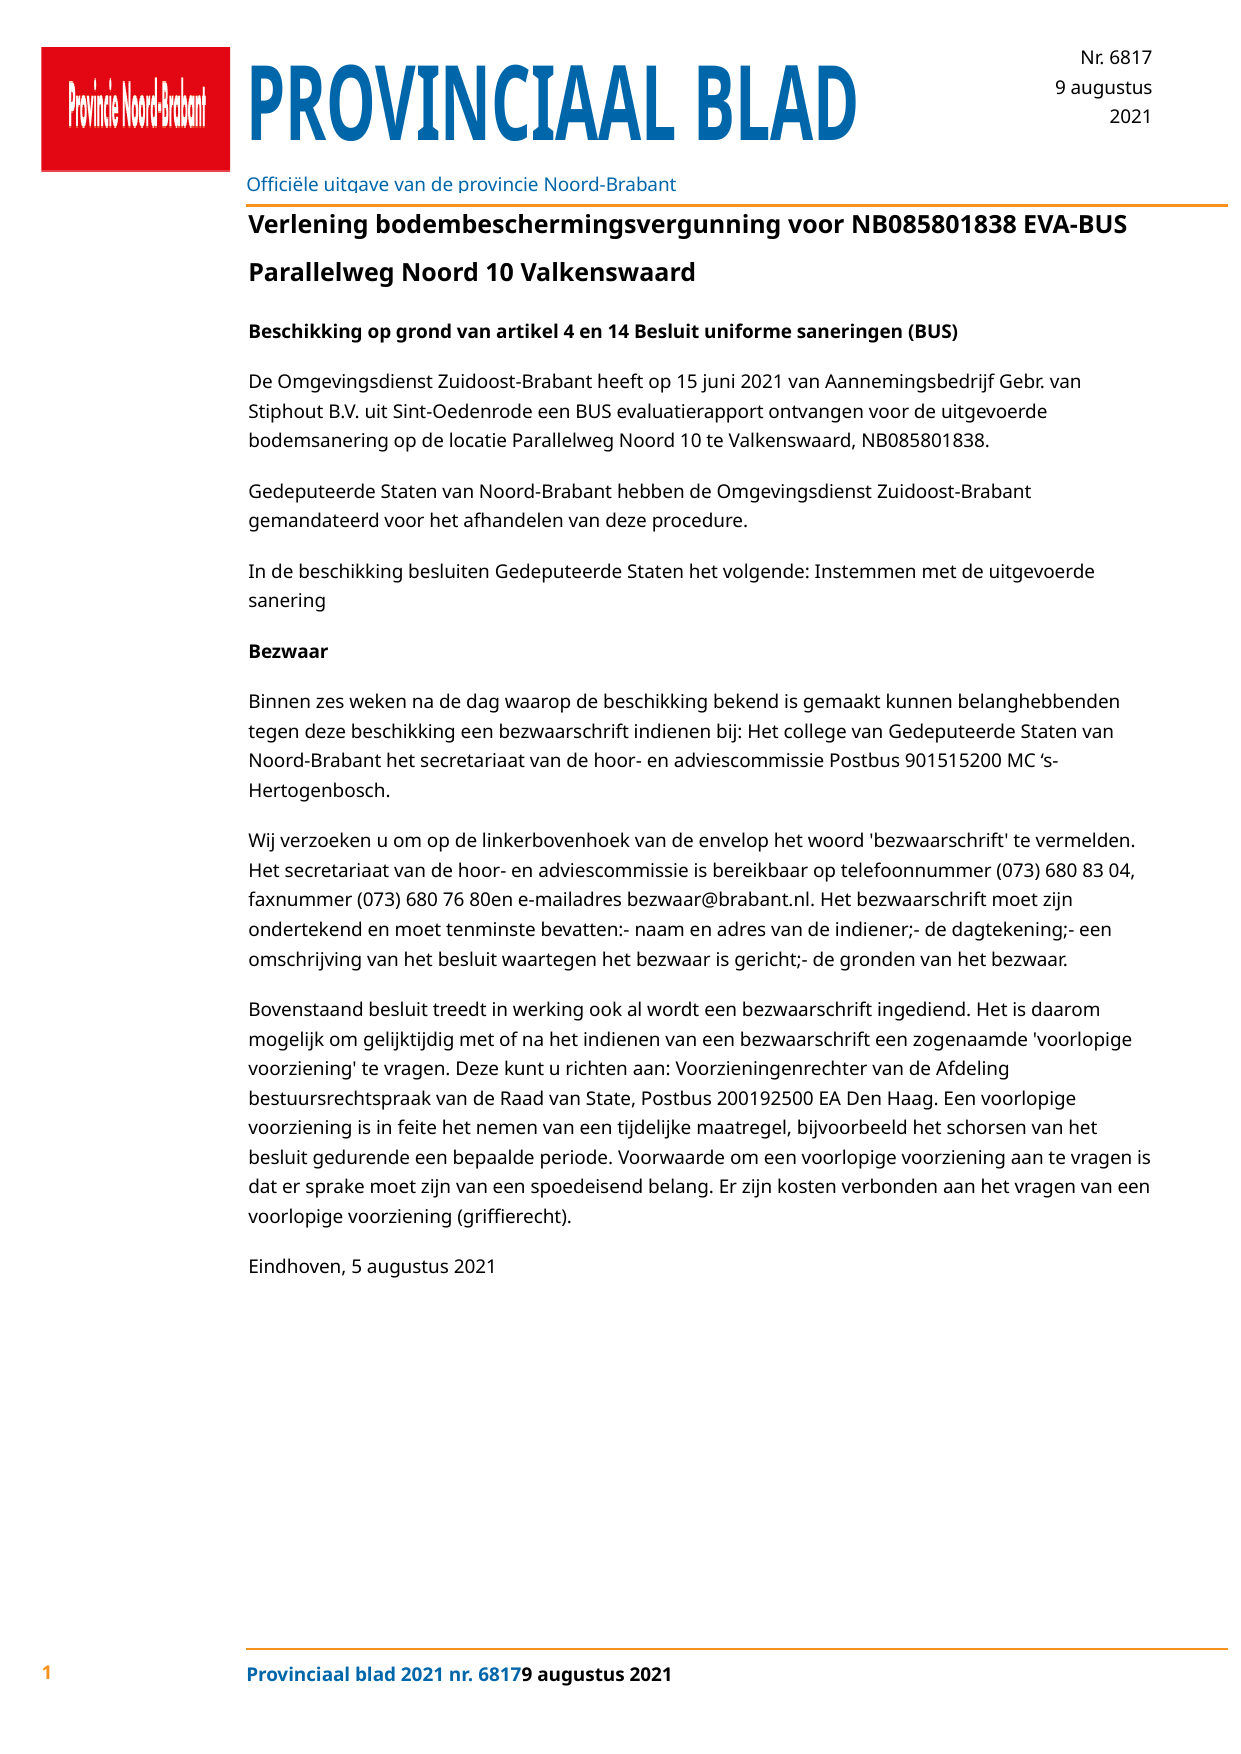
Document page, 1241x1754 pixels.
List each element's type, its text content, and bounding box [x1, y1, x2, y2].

text Wij verzoeken u om op de linkerbovenhoek van de envelop het woord 'bezwaarschrift' te vermelden. Het secretariaat van de hoor- en adviescommissie is bereikbaar op telefoonnummer (073) 680 83 04, faxnummer (073) 680 76 80en e-mailadres bezwaar@brabant.nl. Het bezwaarschrift moet zijn ondertekend en moet tenminste bevatten:- naam en adres van de indiener;- de dagtekening;- een omschrijving van het besluit waartegen het bezwaar is gericht;- de gronden van het bezwaar. [248, 827, 1152, 972]
text In de beschikking besluiten Gedeputeerde Staten het volgende: Instemmen met de uitgevoerde sanering [248, 558, 1152, 613]
text De Omgevingsdienst Zuidoost-Brabant heeft op 15 juni 2021 van Aannemingsbedrijf Gebr. van Stiphout B.V. uit Sint-Oedenrode een BUS evaluatierapport ontvangen voor de uitgevoerde bodemsanering op de locatie Parallelweg Noord 10 te Valkenswaard, NB085801838. [248, 368, 1152, 453]
text Verlening bodembeschermingsvergunning voor NB085801838 EVA-BUS Parallelweg Noord 10 Valkenswaard [248, 207, 1152, 288]
text Bovenstaand besluit treedt in werking ook al wordt een bezwaarschrift ingediend. Het is daarom mogelijk om gelijktijdig met of na het indienen van een bezwaarschrift een zogenaamde 'voorlopige voorziening' te vragen. Deze kunt u richten aan: Voorzieningenrechter van de Afdeling bestuursrechtspraak van de Raad van State, Postbus 200192500 EA Den Haag. Een voorlopige voorziening is in feite het nemen van een tijdelijke maatregel, bijvoorbeeld het schorsen van het besluit gedurende een bepaalde periode. Voorwaarde om een voorlopige voorziening aan te vragen is dat er sprake moet zijn van een spoedeisend belang. Er zijn kosten verbonden aan het vragen van een voorlopige voorziening (griffierecht). [248, 996, 1152, 1229]
text Beschikking op grond van artikel 4 en 14 Besluit uniforme saneringen (BUS) [248, 318, 1152, 344]
picture [41, 47, 231, 172]
text Bezwaar [248, 638, 1152, 664]
text Eindhoven, 5 augustus 2021 [248, 1254, 1152, 1279]
text Binnen zes weken na de dag waarop de beschikking bekend is gemaakt kunnen belanghebbenden tegen deze beschikking een bezwaarschrift indienen bij: Het college van Gedeputeerde Staten van Noord-Brabant het secretariaat van de hoor- en adviescommissie Postbus 901515200 MC ‘s-Hertogenbosch. [248, 688, 1152, 803]
text Gedeputeerde Staten van Noord-Brabant hebben de Omgevingsdienst Zuidoost-Brabant gemandateerd voor het afhandelen van deze procedure. [248, 478, 1152, 533]
